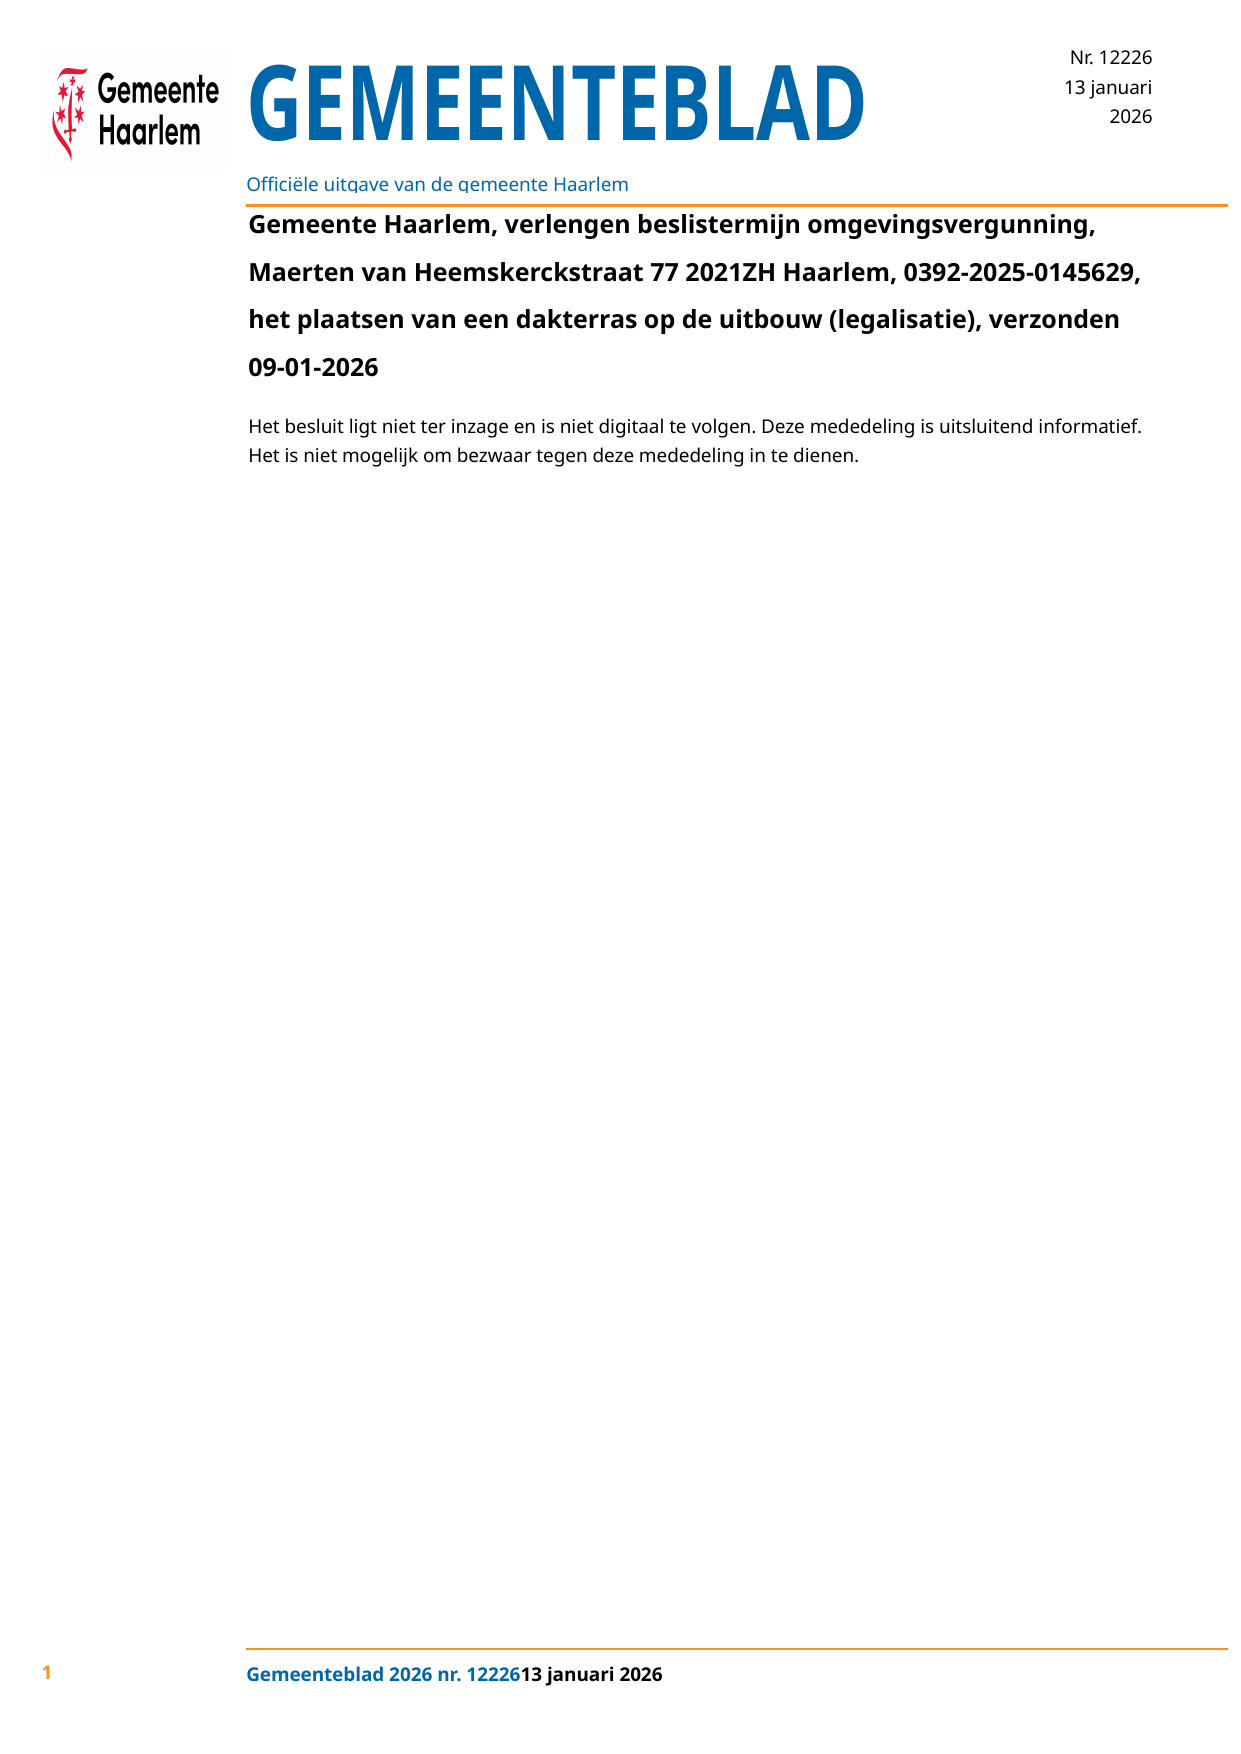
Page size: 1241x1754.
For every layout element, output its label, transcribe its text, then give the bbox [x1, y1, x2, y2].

picture [41, 47, 231, 172]
text Gemeente Haarlem, verlengen beslistermijn omgevingsvergunning, Maerten van Heemskerckstraat 77 2021ZH Haarlem, 0392-2025-0145629, het plaatsen van een dakterras op de uitbouw (legalisatie), verzonden 09-01-2026 [248, 207, 1152, 384]
text Het besluit ligt niet ter inzage en is niet digitaal te volgen. Deze mededeling is uitsluitend informatief. Het is niet mogelijk om bezwaar tegen deze mededeling in te dienen. [248, 413, 1152, 468]
